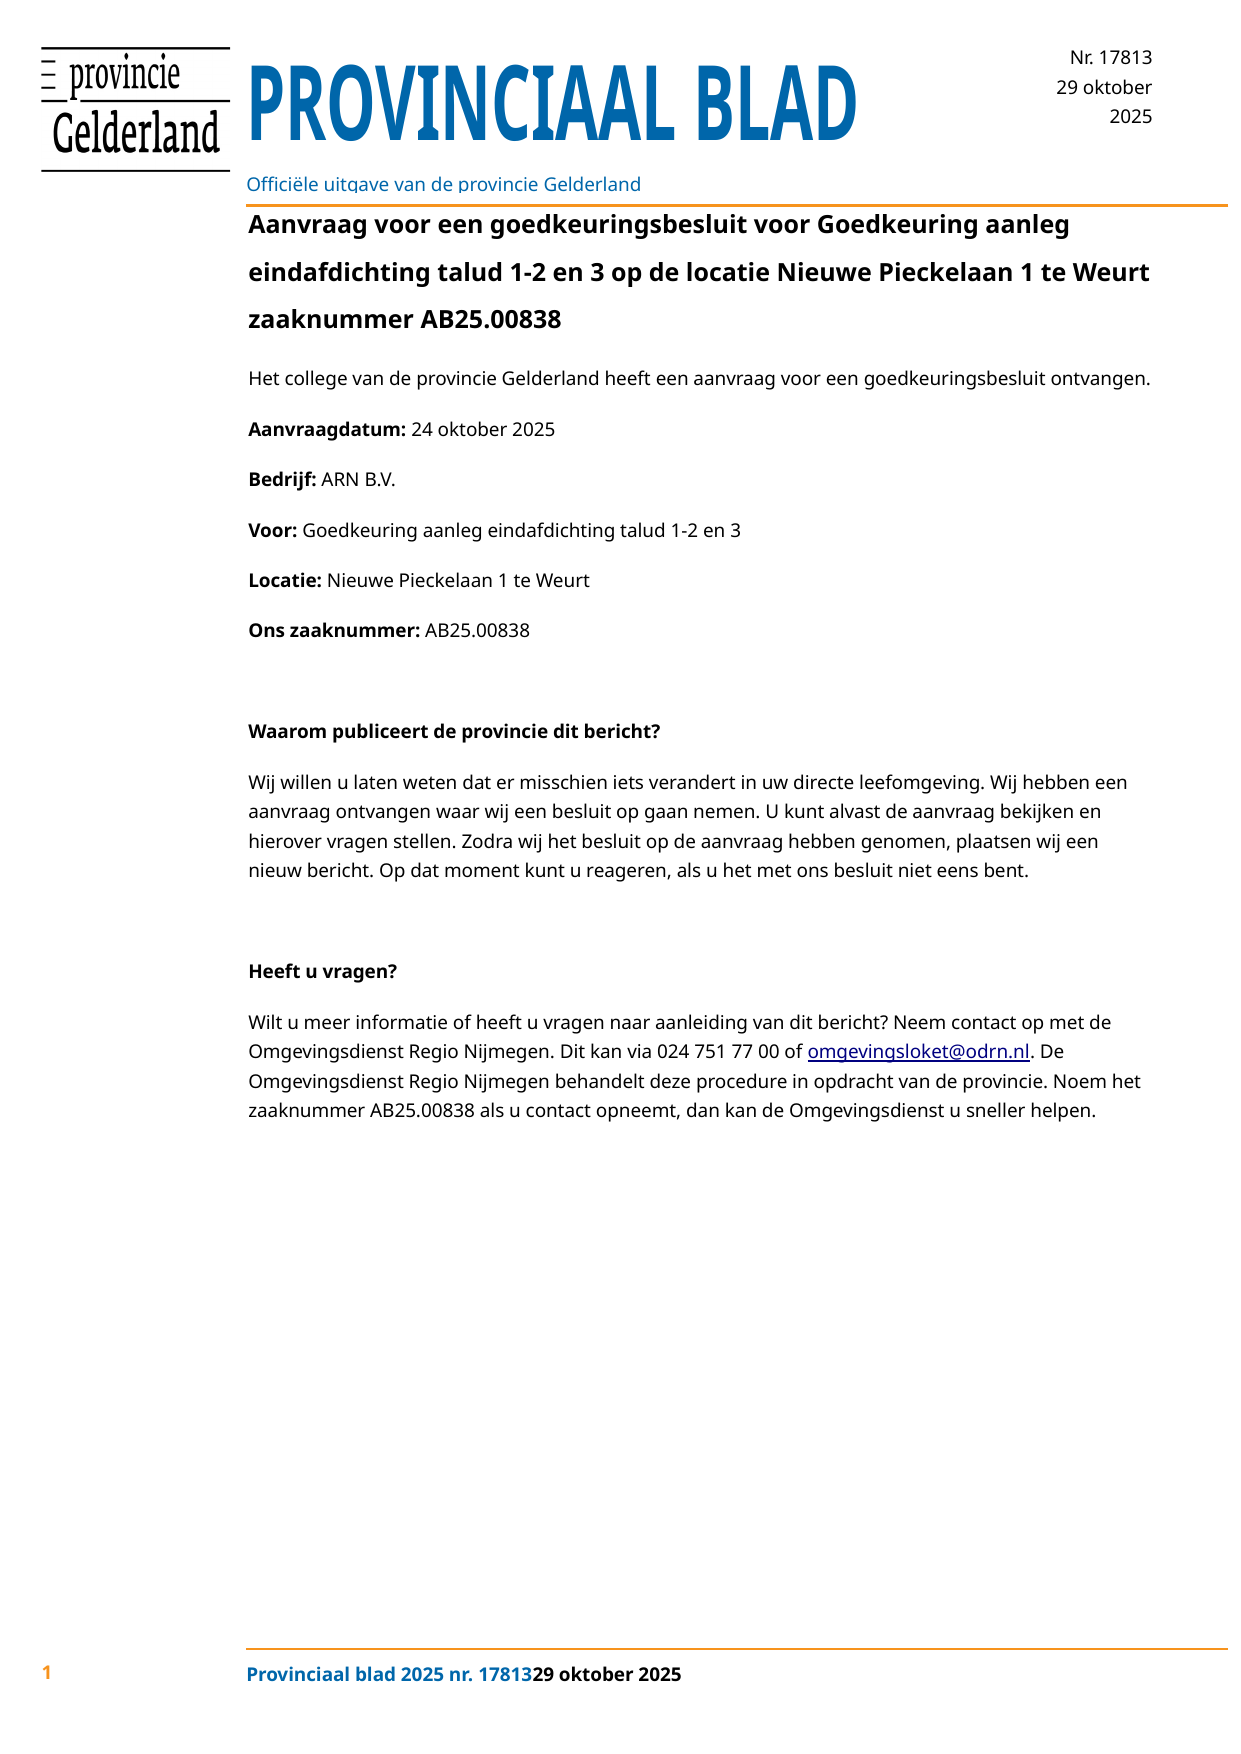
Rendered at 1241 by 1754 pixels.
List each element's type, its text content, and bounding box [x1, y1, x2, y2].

text Aanvraagdatum: 24 oktober 2025 [248, 416, 1152, 442]
text Ons zaaknummer: AB25.00838 [248, 618, 1152, 643]
picture [41, 47, 231, 172]
text Bedrijf: ARN B.V. [248, 466, 1152, 492]
text Het college van de provincie Gelderland heeft een aanvraag voor een goedkeuringsbesluit ontvangen. [248, 366, 1152, 391]
text Wilt u meer informatie of heeft u vragen naar aanleiding van dit bericht? Neem contact op met de Omgevingsdienst Regio Nijmegen. Dit kan via 024 751 77 00 of omgevingsloket@odrn.nl. De Omgevingsdienst Regio Nijmegen behandelt deze procedure in opdracht van de provincie. Noem het zaaknummer AB25.00838 als u contact opneemt, dan kan de Omgevingsdienst u sneller helpen. [248, 1009, 1152, 1123]
text Waarom publiceert de provincie dit bericht? [248, 718, 1152, 744]
text Locatie: Nieuwe Pieckelaan 1 te Weurt [248, 567, 1152, 593]
text Wij willen u laten weten dat er misschien iets verandert in uw directe leefomgeving. Wij hebben een aanvraag ontvangen waar wij een besluit op gaan nemen. U kunt alvast de aanvraag bekijken en hierover vragen stellen. Zodra wij het besluit op de aanvraag hebben genomen, plaatsen wij een nieuw bericht. Op dat moment kunt u reageren, als u het met ons besluit niet eens bent. [248, 769, 1152, 883]
text Voor: Goedkeuring aanleg eindafdichting talud 1-2 en 3 [248, 517, 1152, 542]
text Heeft u vragen? [248, 958, 1152, 984]
text Aanvraag voor een goedkeuringsbesluit voor Goedkeuring aanleg eindafdichting talud 1-2 en 3 op de locatie Nieuwe Pieckelaan 1 te Weurt zaaknummer AB25.00838 [248, 207, 1152, 336]
